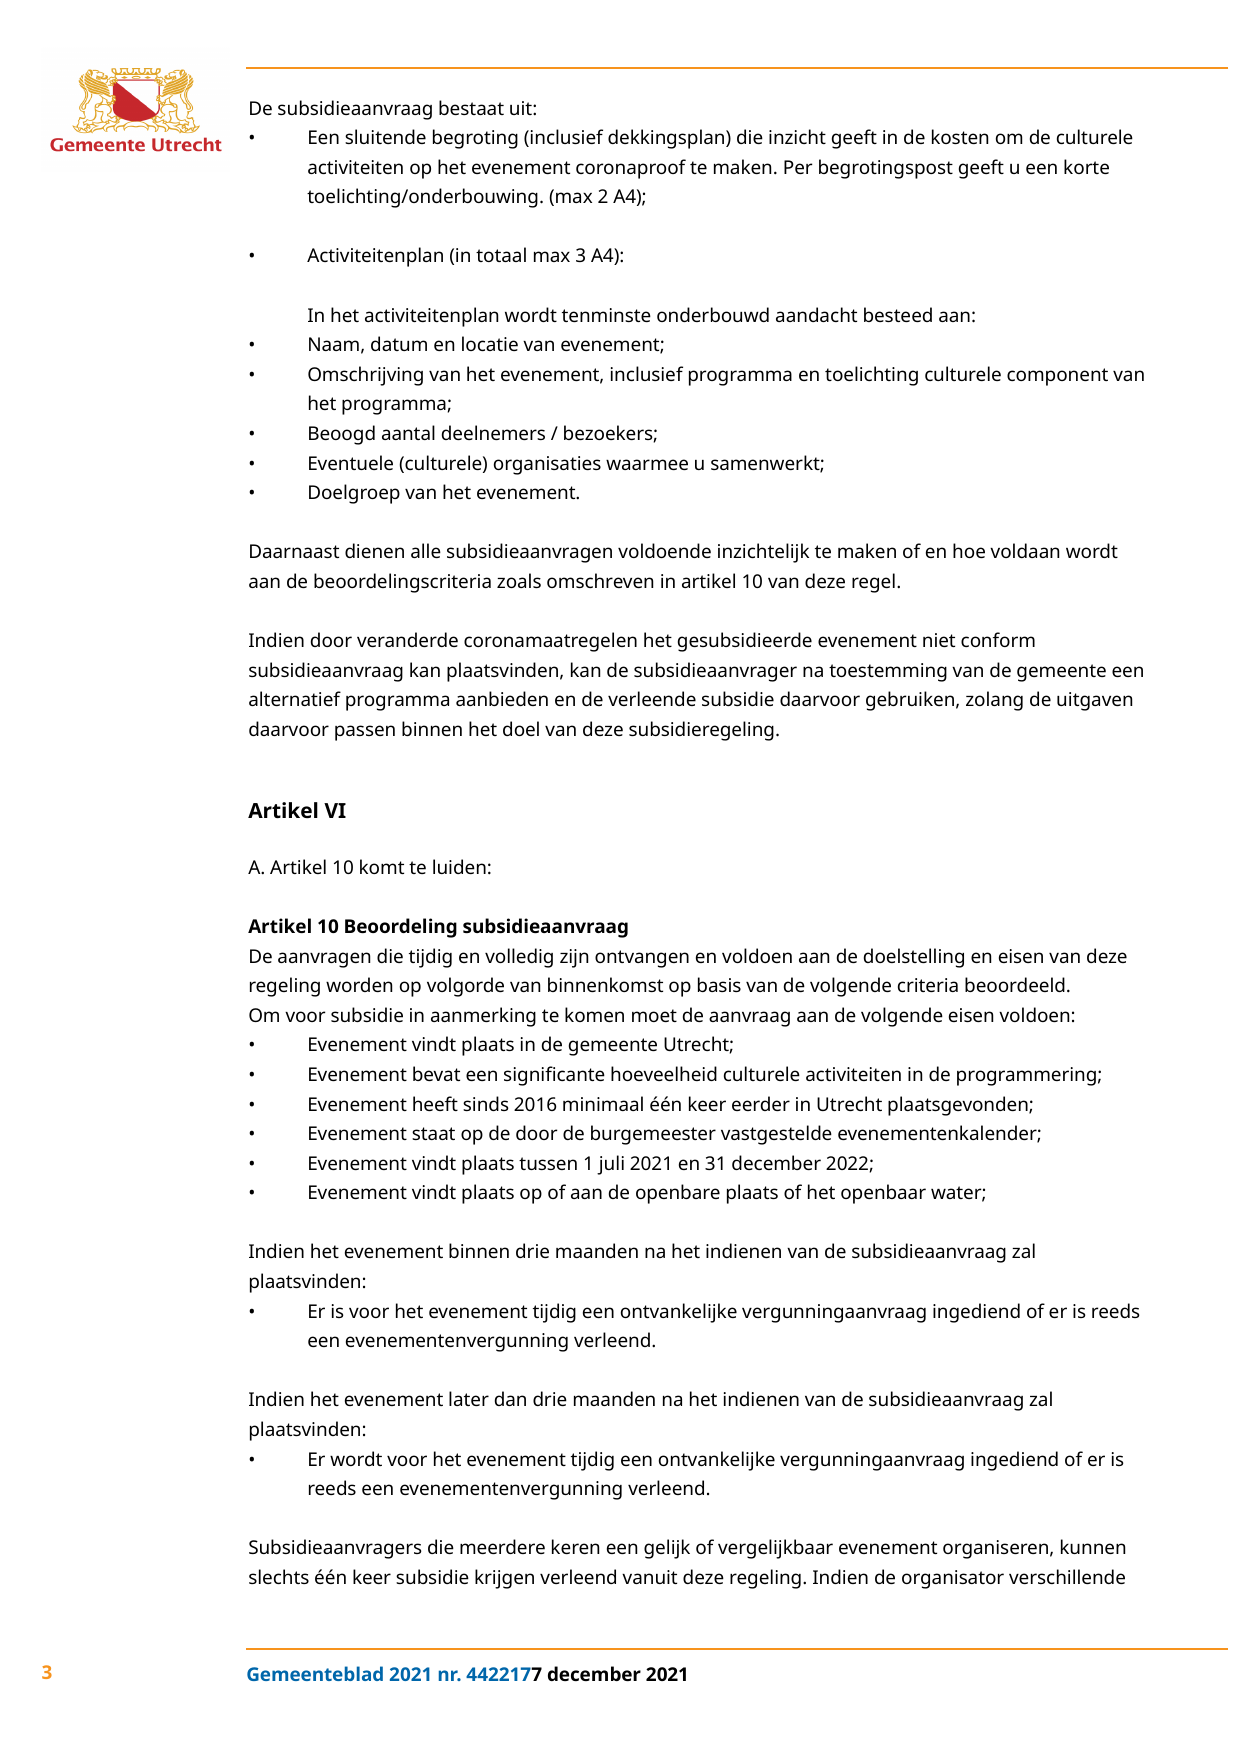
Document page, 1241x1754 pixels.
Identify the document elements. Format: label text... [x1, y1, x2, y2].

text Artikel 10 Beoordeling subsidieaanvraag [248, 913, 1152, 939]
list In het activiteitenplan wordt tenminste onderbouwd aandacht besteed aan: [248, 302, 1152, 328]
list Evenement bevat een significante hoeveelheid culturele activiteiten in de programmering; [248, 1061, 1152, 1087]
text De aanvragen die tijdig en volledig zijn ontvangen en voldoen aan de doelstelling en eisen van deze regeling worden op volgorde van binnenkomst op basis van de volgende criteria beoordeeld. [248, 943, 1152, 998]
picture [41, 47, 231, 172]
list Evenement heeft sinds 2016 minimaal één keer eerder in Utrecht plaatsgevonden; [248, 1091, 1152, 1116]
text Indien het evenement later dan drie maanden na het indienen van de subsidieaanvraag zal plaatsvinden: [248, 1387, 1152, 1442]
list Eventuele (culturele) organisaties waarmee u samenwerkt; [248, 450, 1152, 476]
text Om voor subsidie in aanmerking te komen moet de aanvraag aan de volgende eisen voldoen: [248, 1002, 1152, 1028]
list Evenement vindt plaats in de gemeente Utrecht; [248, 1032, 1152, 1057]
text Indien door veranderde coronamaatregelen het gesubsidieerde evenement niet conform subsidieaanvraag kan plaatsvinden, kan de subsidieaanvrager na toestemming van de gemeente een alternatief programma aanbieden en de verleende subsidie daarvoor gebruiken, zolang de uitgaven daarvoor passen binnen het doel van deze subsidieregeling. [248, 627, 1152, 742]
list Evenement staat op de door de burgemeester vastgestelde evenementenkalender; [248, 1120, 1152, 1146]
list Er is voor het evenement tijdig een ontvankelijke vergunningaanvraag ingediend of er is reeds een evenementenvergunning verleend. [248, 1298, 1152, 1353]
list Activiteitenplan (in totaal max 3 A4): [248, 243, 1152, 268]
list Beoogd aantal deelnemers / bezoekers; [248, 420, 1152, 446]
text Artikel VI [248, 796, 1152, 824]
text Indien het evenement binnen drie maanden na het indienen van de subsidieaanvraag zal plaatsvinden: [248, 1239, 1152, 1294]
list Omschrijving van het evenement, inclusief programma en toelichting culturele component van het programma; [248, 361, 1152, 416]
text De subsidieaanvraag bestaat uit: [248, 95, 1152, 121]
text A. Artikel 10 komt te luiden: [248, 854, 1152, 880]
list Doelgroep van het evenement. [248, 479, 1152, 505]
text Daarnaast dienen alle subsidieaanvragen voldoende inzichtelijk te maken of en hoe voldaan wordt aan de beoordelingscriteria zoals omschreven in artikel 10 van deze regel. [248, 538, 1152, 594]
text Subsidieaanvragers die meerdere keren een gelijk of vergelijkbaar evenement organiseren, kunnen slechts één keer subsidie krijgen verleend vanuit deze regeling. Indien de organisator verschillende [248, 1534, 1152, 1590]
list Evenement vindt plaats tussen 1 juli 2021 en 31 december 2022; [248, 1150, 1152, 1176]
list Een sluitende begroting (inclusief dekkingsplan) die inzicht geeft in de kosten om de culturele activiteiten op het evenement coronaproof te maken. Per begrotingspost geeft u een korte toelichting/onderbouwing. (max 2 A4); [248, 124, 1152, 209]
list Er wordt voor het evenement tijdig een ontvankelijke vergunningaanvraag ingediend of er is reeds een evenementenvergunning verleend. [248, 1446, 1152, 1501]
list Naam, datum en locatie van evenement; [248, 331, 1152, 357]
list Evenement vindt plaats op of aan de openbare plaats of het openbaar water; [248, 1179, 1152, 1205]
